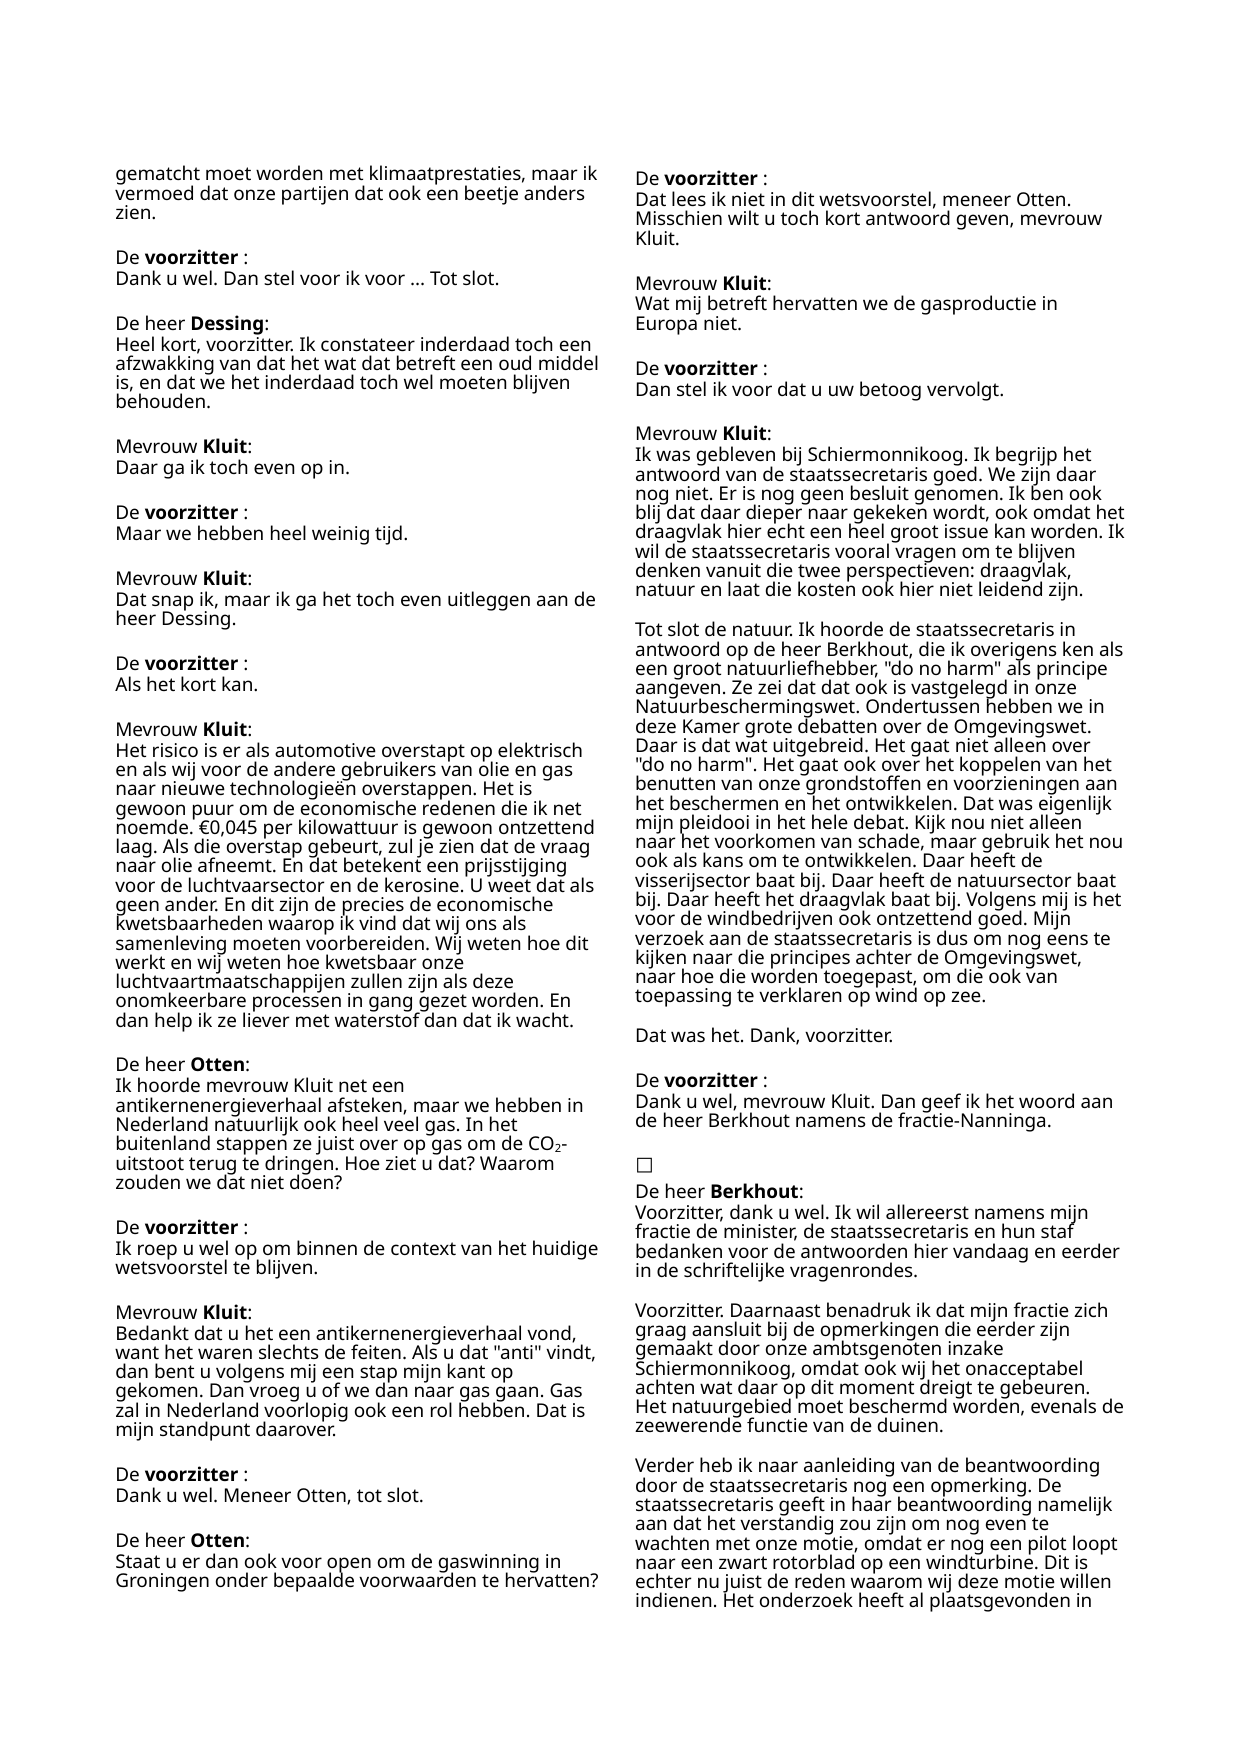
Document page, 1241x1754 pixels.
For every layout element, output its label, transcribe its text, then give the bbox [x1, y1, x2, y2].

text Ik was gebleven bij Schiermonnikoog. Ik begrijp het antwoord van de staatssecretaris goed. We zijn daar nog niet. Er is nog geen besluit genomen. Ik ben ook blij dat daar dieper naar gekeken wordt, ook omdat het draagvlak hier echt een heel groot issue kan worden. Ik wil de staatssecretaris vooral vragen om te blijven denken vanuit die twee perspectieven: draagvlak, natuur en laat die kosten ook hier niet leidend zijn. [635, 446, 1125, 601]
text Ik hoorde mevrouw Kluit net een antikernenergieverhaal afsteken, maar we hebben in Nederland natuurlijk ook heel veel gas. In het buitenland stappen ze juist over op gas om de CO2-uitstoot terug te dringen. Hoe ziet u dat? Waarom zouden we dat niet doen? [115, 1077, 605, 1193]
text Heel kort, voorzitter. Ik constateer inderdaad toch een afzwakking van dat het wat dat betreft een oud middel is, en dat we het inderdaad toch wel moeten blijven behouden. [115, 336, 605, 413]
text Dank u wel, mevrouw Kluit. Dan geef ik het woord aan de heer Berkhout namens de fractie-Nanninga. [635, 1093, 1125, 1132]
text Maar we hebben heel weinig tijd. [115, 525, 605, 544]
text Ik roep u wel op om binnen de context van het huidige wetsvoorstel te blijven. [115, 1239, 605, 1278]
text Dan stel ik voor dat u uw betoog vervolgt. [635, 381, 1125, 400]
text Mevrouw Kluit: [115, 565, 605, 591]
text gematcht moet worden met klimaatprestaties, maar ik vermoed dat onze partijen dat ook een beetje anders zien. [115, 165, 605, 223]
text De heer Berkhout: [635, 1178, 1125, 1204]
text Dank u wel. Dan stel voor ik voor ... Tot slot. [115, 270, 605, 289]
text Dat snap ik, maar ik ga het toch even uitleggen aan de heer Dessing. [115, 591, 605, 629]
text Mevrouw Kluit: [115, 716, 605, 742]
text Voorzitter, dank u wel. Ik wil allereerst namens mijn fractie de minister, de staatssecretaris en hun staf bedanken voor de antwoorden hier vandaag en eerder in de schriftelijke vragenrondes. [635, 1204, 1125, 1281]
text De voorzitter : [635, 1067, 1125, 1093]
text Dat was het. Dank, voorzitter. [635, 1027, 1125, 1047]
text De voorzitter : [115, 650, 605, 676]
text Mevrouw Kluit: [115, 1299, 605, 1325]
text De voorzitter : [635, 165, 1125, 191]
text De voorzitter : [115, 244, 605, 270]
text Als het kort kan. [115, 676, 605, 695]
text Mevrouw Kluit: [115, 433, 605, 459]
text Mevrouw Kluit: [635, 421, 1125, 446]
text Dat lees ik niet in dit wetsvoorstel, meneer Otten. Misschien wilt u toch kort antwoord geven, mevrouw Kluit. [635, 191, 1125, 249]
text De heer Otten: [115, 1527, 605, 1553]
text Mevrouw Kluit: [635, 270, 1125, 295]
text Dank u wel. Meneer Otten, tot slot. [115, 1487, 605, 1506]
text De voorzitter : [115, 1214, 605, 1239]
text De heer Otten: [115, 1052, 605, 1077]
text Wat mij betreft hervatten we de gasproductie in Europa niet. [635, 295, 1125, 334]
text De voorzitter : [115, 499, 605, 525]
text De voorzitter : [635, 355, 1125, 381]
text De heer Dessing: [115, 310, 605, 336]
text Het risico is er als automotive overstapt op elektrisch en als wij voor de andere gebruikers van olie en gas naar nieuwe technologieën overstappen. Het is gewoon puur om de economische redenen die ik net noemde. €0,045 per kilowattuur is gewoon ontzettend laag. Als die overstap gebeurt, zul je zien dat de vraag naar olie afneemt. En dat betekent een prijsstijging voor de luchtvaarsector en de kerosine. U weet dat als geen ander. En dit zijn de precies de economische kwetsbaarheden waarop ik vind dat wij ons als samenleving moeten voorbereiden. Wij weten hoe dit werkt en wij weten hoe kwetsbaar onze luchtvaartmaatschappijen zullen zijn als deze onomkeerbare processen in gang gezet worden. En dan help ik ze liever met waterstof dan dat ik wacht. [115, 742, 605, 1031]
text Voorzitter. Daarnaast benadruk ik dat mijn fractie zich graag aansluit bij de opmerkingen die eerder zijn gemaakt door onze ambtsgenoten inzake Schiermonnikoog, omdat ook wij het onacceptabel achten wat daar op dit moment dreigt te gebeuren. Het natuurgebied moet beschermd worden, evenals de zeewerende functie van de duinen. [635, 1302, 1125, 1437]
text Daar ga ik toch even op in. [115, 459, 605, 478]
text Bedankt dat u het een antikernenergieverhaal vond, want het waren slechts de feiten. Als u dat "anti" vindt, dan bent u volgens mij een stap mijn kant op gekomen. Dan vroeg u of we dan naar gas gaan. Gas zal in Nederland voorlopig ook een rol hebben. Dat is mijn standpunt daarover. [115, 1325, 605, 1440]
text ⬜ [635, 1153, 1125, 1178]
text Tot slot de natuur. Ik hoorde de staatssecretaris in antwoord op de heer Berkhout, die ik overigens ken als een groot natuurliefhebber, "do no harm" als principe aangeven. Ze zei dat dat ook is vastgelegd in onze Natuurbeschermingswet. Ondertussen hebben we in deze Kamer grote debatten over de Omgevingswet. Daar is dat wat uitgebreid. Het gaat niet alleen over "do no harm". Het gaat ook over het koppelen van het benutten van onze grondstoffen en voorzieningen aan het beschermen en het ontwikkelen. Dat was eigenlijk mijn pleidooi in het hele debat. Kijk nou niet alleen naar het voorkomen van schade, maar gebruik het nou ook als kans om te ontwikkelen. Daar heeft de visserijsector baat bij. Daar heeft de natuursector baat bij. Daar heeft het draagvlak baat bij. Volgens mij is het voor de windbedrijven ook ontzettend goed. Mijn verzoek aan de staatssecretaris is dus om nog eens te kijken naar die principes achter de Omgevingswet, naar hoe die worden toegepast, om die ook van toepassing te verklaren op wind op zee. [635, 621, 1125, 1007]
text Verder heb ik naar aanleiding van de beantwoording door de staatssecretaris nog een opmerking. De staatssecretaris geeft in haar beantwoording namelijk aan dat het verstandig zou zijn om nog even te wachten met onze motie, omdat er nog een pilot loopt naar een zwart rotorblad op een windturbine. Dit is echter nu juist de reden waarom wij deze motie willen indienen. Het onderzoek heeft al plaatsgevonden in [635, 1457, 1125, 1612]
text De voorzitter : [115, 1461, 605, 1487]
text Staat u er dan ook voor open om de gaswinning in Groningen onder bepaalde voorwaarden te hervatten? [115, 1553, 605, 1591]
